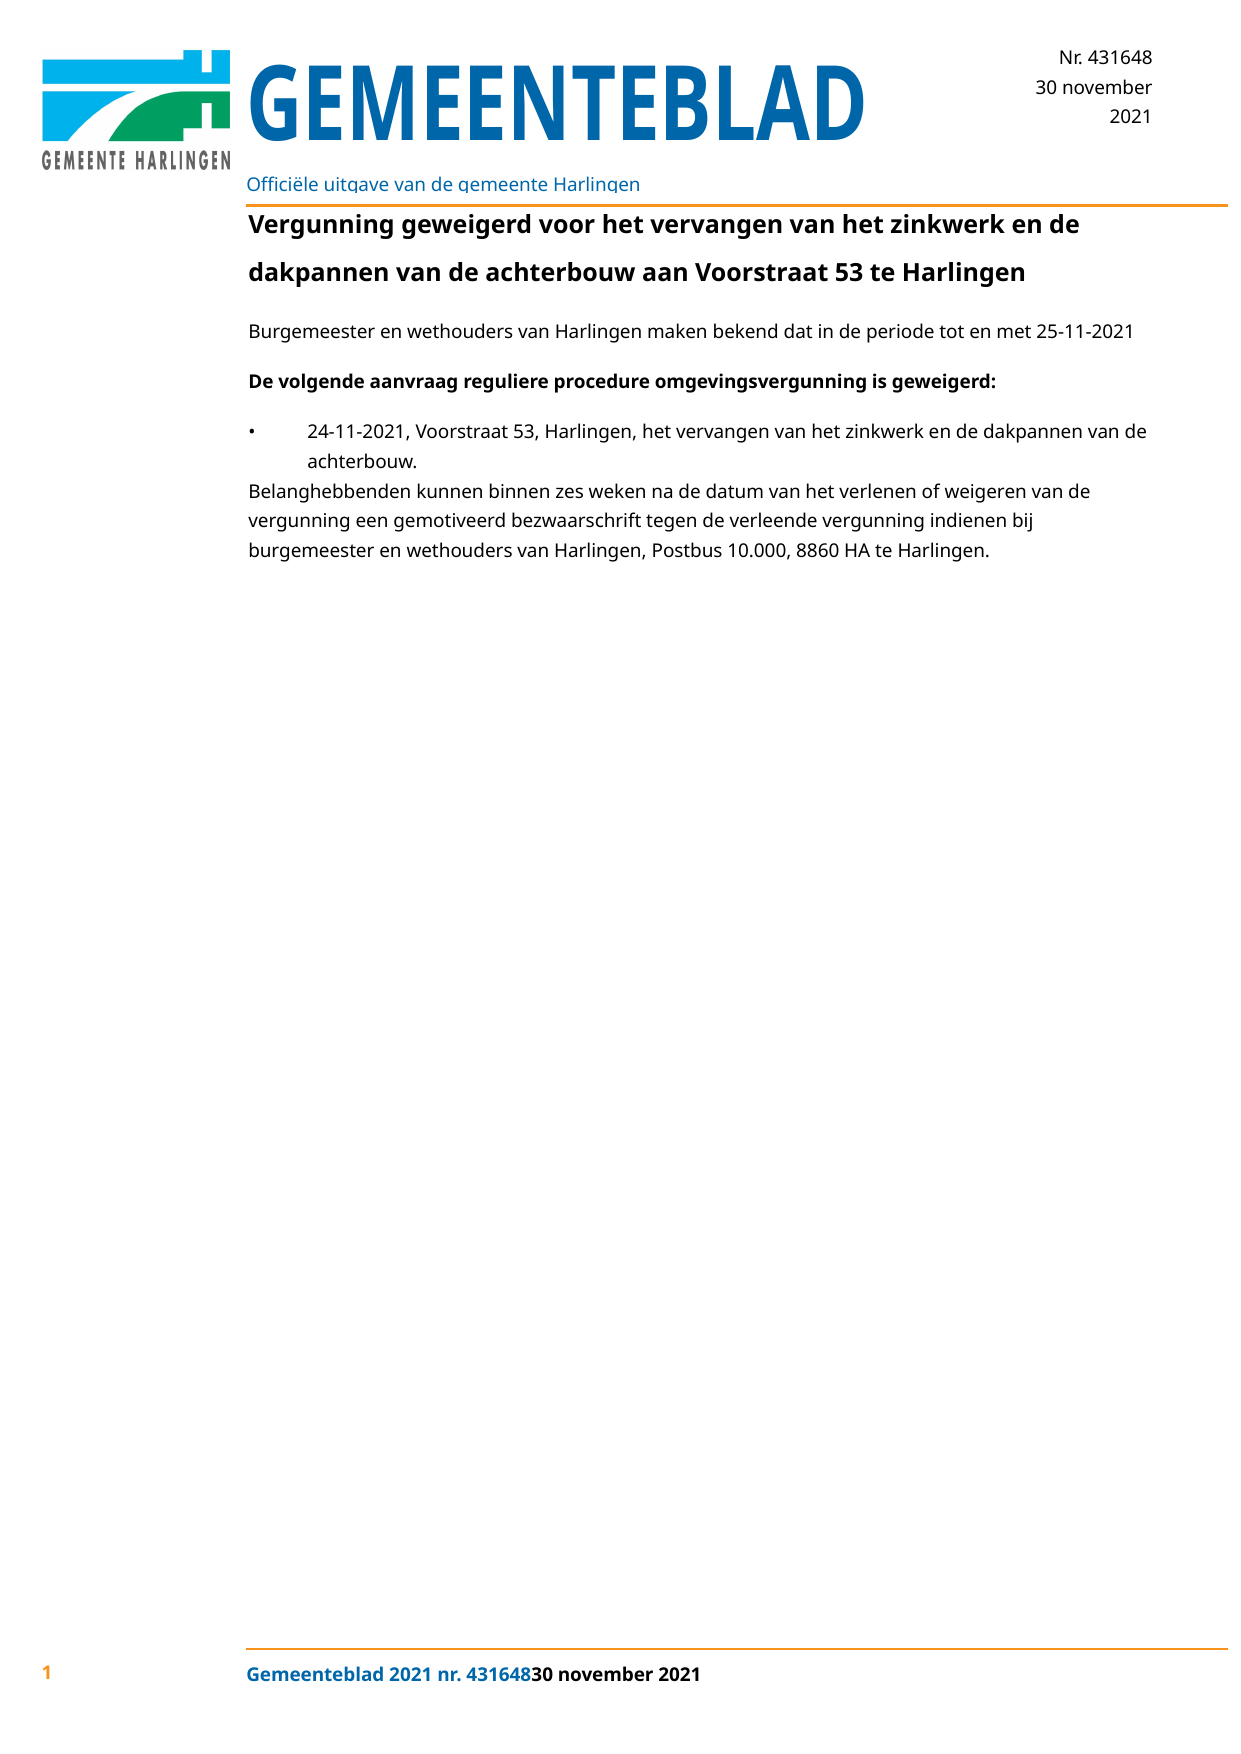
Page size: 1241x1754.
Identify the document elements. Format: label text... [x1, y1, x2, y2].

text Belanghebbenden kunnen binnen zes weken na de datum van het verlenen of weigeren van de vergunning een gemotiveerd bezwaarschrift tegen de verleende vergunning indienen bij burgemeester en wethouders van Harlingen, Postbus 10.000, 8860 HA te Harlingen. [248, 478, 1152, 563]
text De volgende aanvraag reguliere procedure omgevingsvergunning is geweigerd: [248, 368, 1152, 394]
text Vergunning geweigerd voor het vervangen van het zinkwerk en de dakpannen van de achterbouw aan Voorstraat 53 te Harlingen [248, 207, 1152, 288]
picture [41, 47, 231, 172]
text Burgemeester en wethouders van Harlingen maken bekend dat in de periode tot en met 25-11-2021 [248, 318, 1152, 344]
list 24-11-2021, Voorstraat 53, Harlingen, het vervangen van het zinkwerk en de dakpannen van de achterbouw. [248, 419, 1152, 474]
